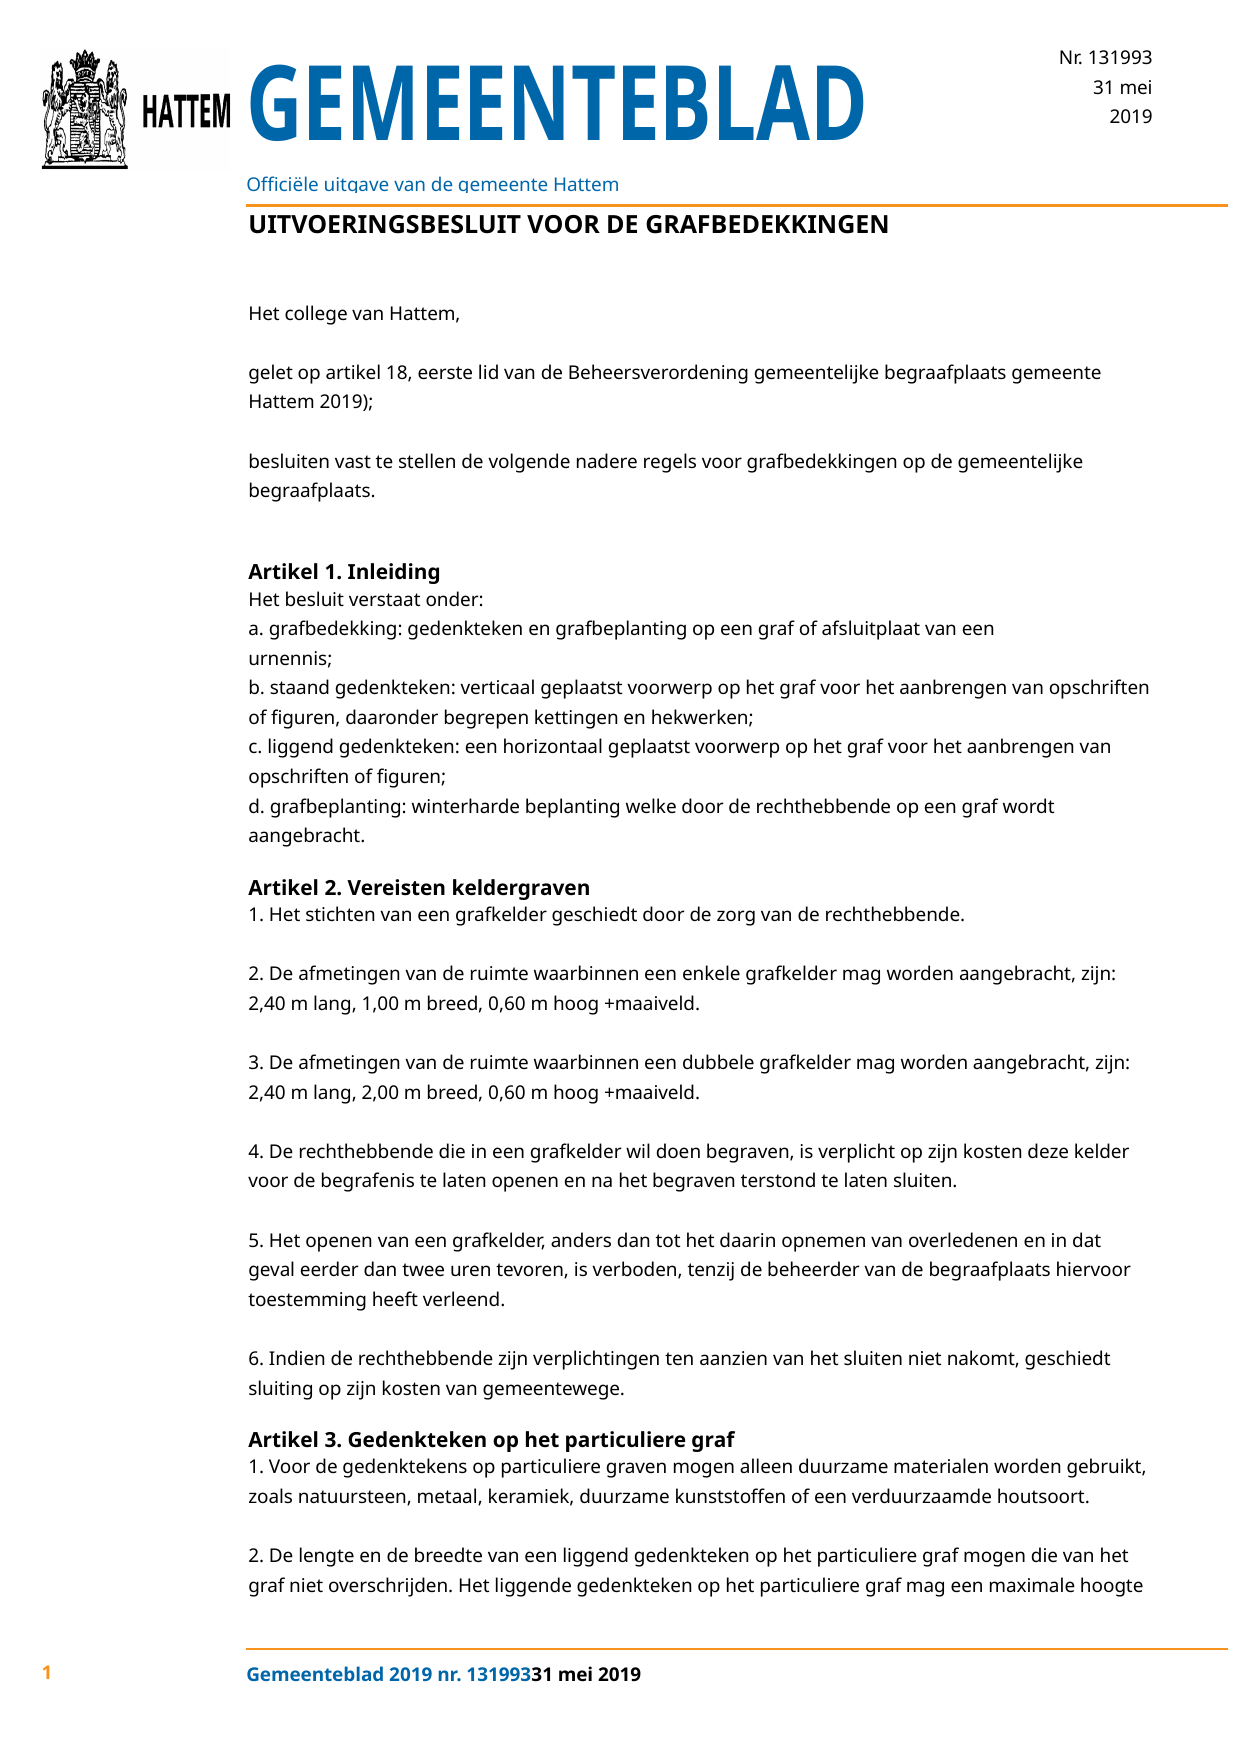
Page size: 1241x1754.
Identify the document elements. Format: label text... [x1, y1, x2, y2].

text 1. Het stichten van een grafkelder geschiedt door de zorg van de rechthebbende. [248, 901, 1152, 927]
picture [41, 47, 231, 172]
text c. liggend gedenkteken: een horizontaal geplaatst voorwerp op het graf voor het aanbrengen van opschriften of figuren; [248, 734, 1152, 789]
text Het college van Hattem, [248, 300, 1152, 326]
text Het besluit verstaat onder: [248, 586, 1152, 612]
text 2. De afmetingen van de ruimte waarbinnen een enkele grafkelder mag worden aangebracht, zijn: 2,40 m lang, 1,00 m breed, 0,60 m hoog +maaiveld. [248, 961, 1152, 1016]
text 3. De afmetingen van de ruimte waarbinnen een dubbele grafkelder mag worden aangebracht, zijn: 2,40 m lang, 2,00 m breed, 0,60 m hoog +maaiveld. [248, 1049, 1152, 1104]
text besluiten vast te stellen de volgende nadere regels voor grafbedekkingen op de gemeentelijke begraafplaats. [248, 448, 1152, 503]
text urnennis; [248, 645, 1152, 671]
text 4. De rechthebbende die in een grafkelder wil doen begraven, is verplicht op zijn kosten deze kelder voor de begrafenis te laten openen en na het begraven terstond te laten sluiten. [248, 1138, 1152, 1193]
text 5. Het openen van een grafkelder, anders dan tot het daarin opnemen van overledenen en in dat geval eerder dan twee uren tevoren, is verboden, tenzij de beheerder van de begraafplaats hiervoor toestemming heeft verleend. [248, 1227, 1152, 1312]
text 2. De lengte en de breedte van een liggend gedenkteken op het particuliere graf mogen die van het graf niet overschrijden. Het liggende gedenkteken op het particuliere graf mag een maximale hoogte [248, 1542, 1152, 1598]
text a. grafbedekking: gedenkteken en grafbeplanting op een graf of afsluitplaat van een [248, 615, 1152, 641]
text Artikel 2. Vereisten keldergraven [248, 873, 1152, 901]
text gelet op artikel 18, eerste lid van de Beheersverordening gemeentelijke begraafplaats gemeente Hattem 2019); [248, 359, 1152, 414]
text b. staand gedenkteken: verticaal geplaatst voorwerp op het graf voor het aanbrengen van opschriften of figuren, daaronder begrepen kettingen en hekwerken; [248, 674, 1152, 730]
text 6. Indien de rechthebbende zijn verplichtingen ten aanzien van het sluiten niet nakomt, geschiedt sluiting op zijn kosten van gemeentewege. [248, 1345, 1152, 1400]
text Artikel 1. Inleiding [248, 557, 1152, 586]
text d. grafbeplanting: winterharde beplanting welke door de rechthebbende op een graf wordt aangebracht. [248, 793, 1152, 848]
text 1. Voor de gedenktekens op particuliere graven mogen alleen duurzame materialen worden gebruikt, zoals natuursteen, metaal, keramiek, duurzame kunststoffen of een verduurzaamde houtsoort. [248, 1453, 1152, 1509]
text UITVOERINGSBESLUIT VOOR DE GRAFBEDEKKINGEN [248, 207, 1152, 241]
text Artikel 3. Gedenkteken op het particuliere graf [248, 1425, 1152, 1453]
